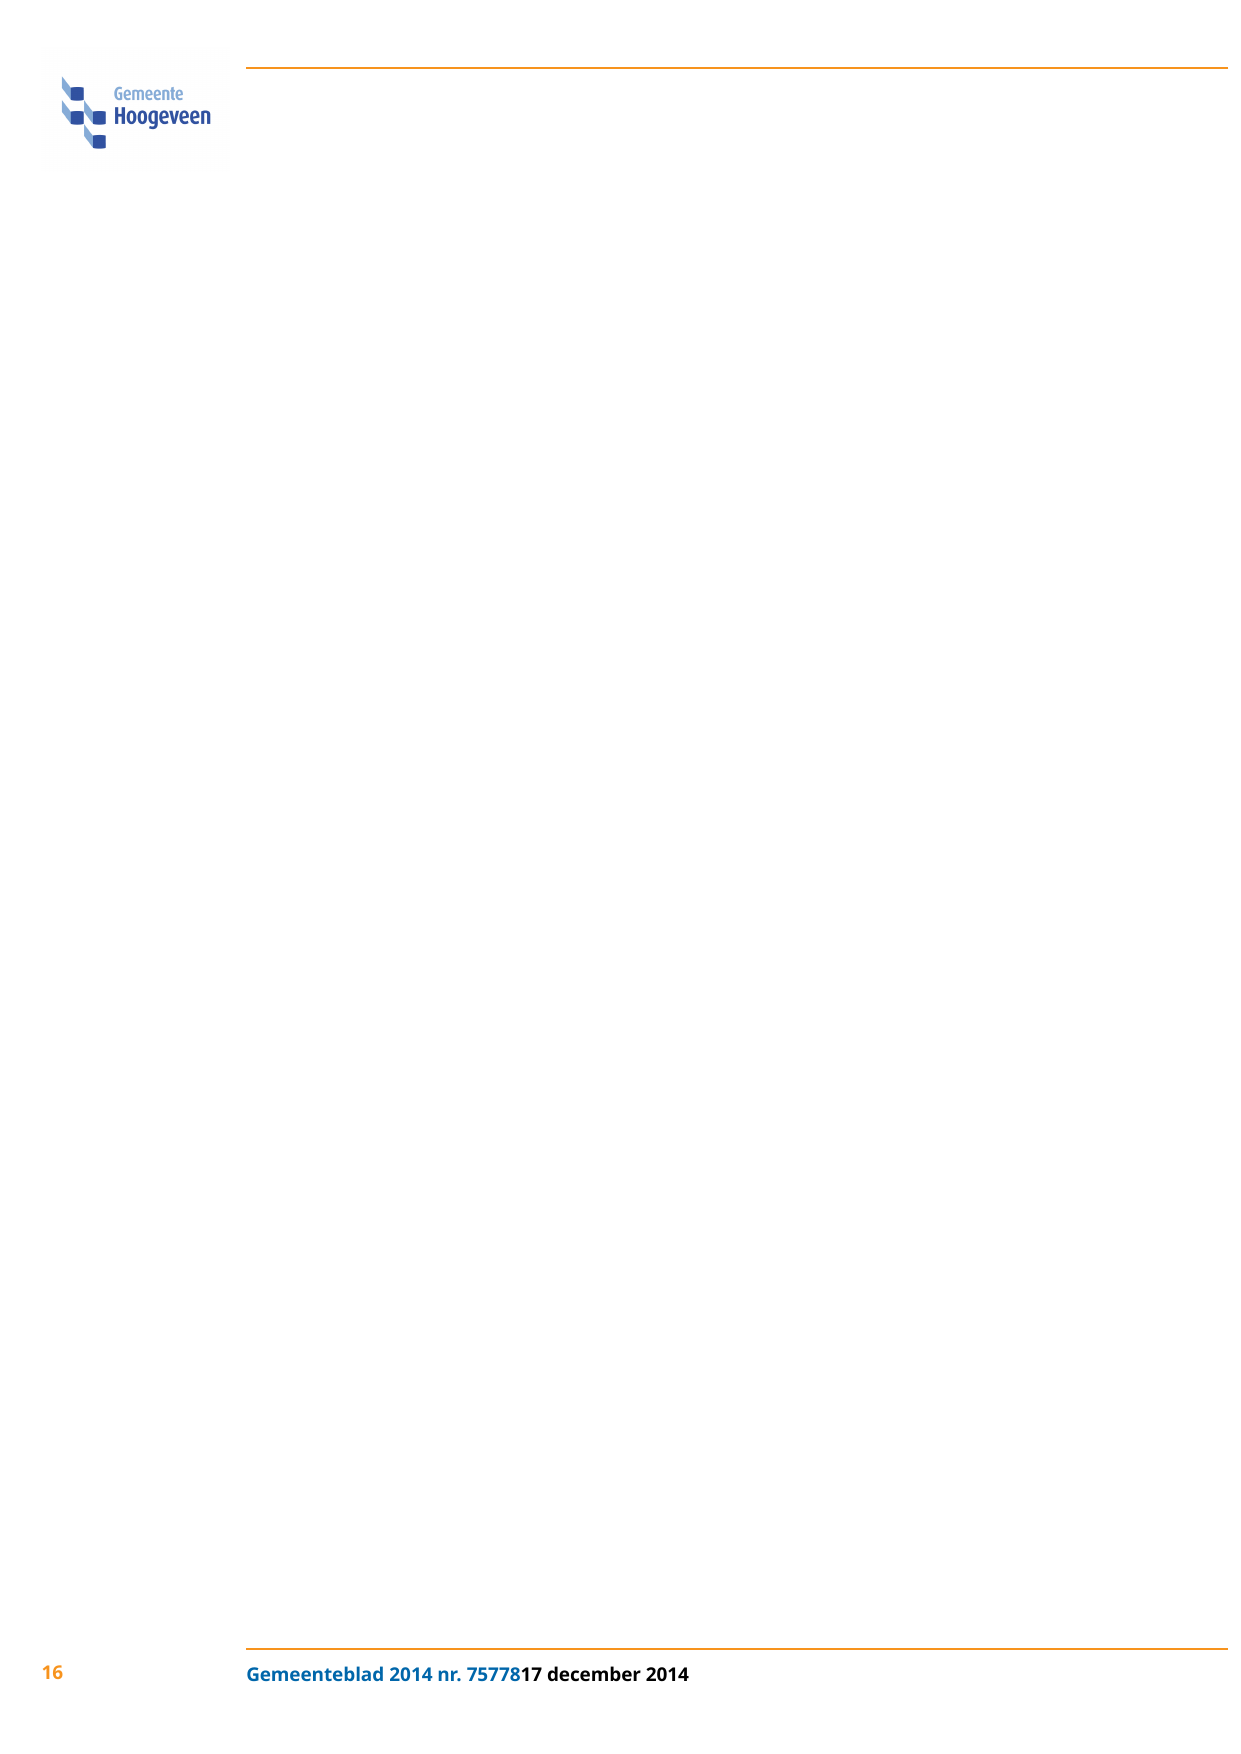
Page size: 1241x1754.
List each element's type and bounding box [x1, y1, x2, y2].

picture [41, 47, 231, 172]
